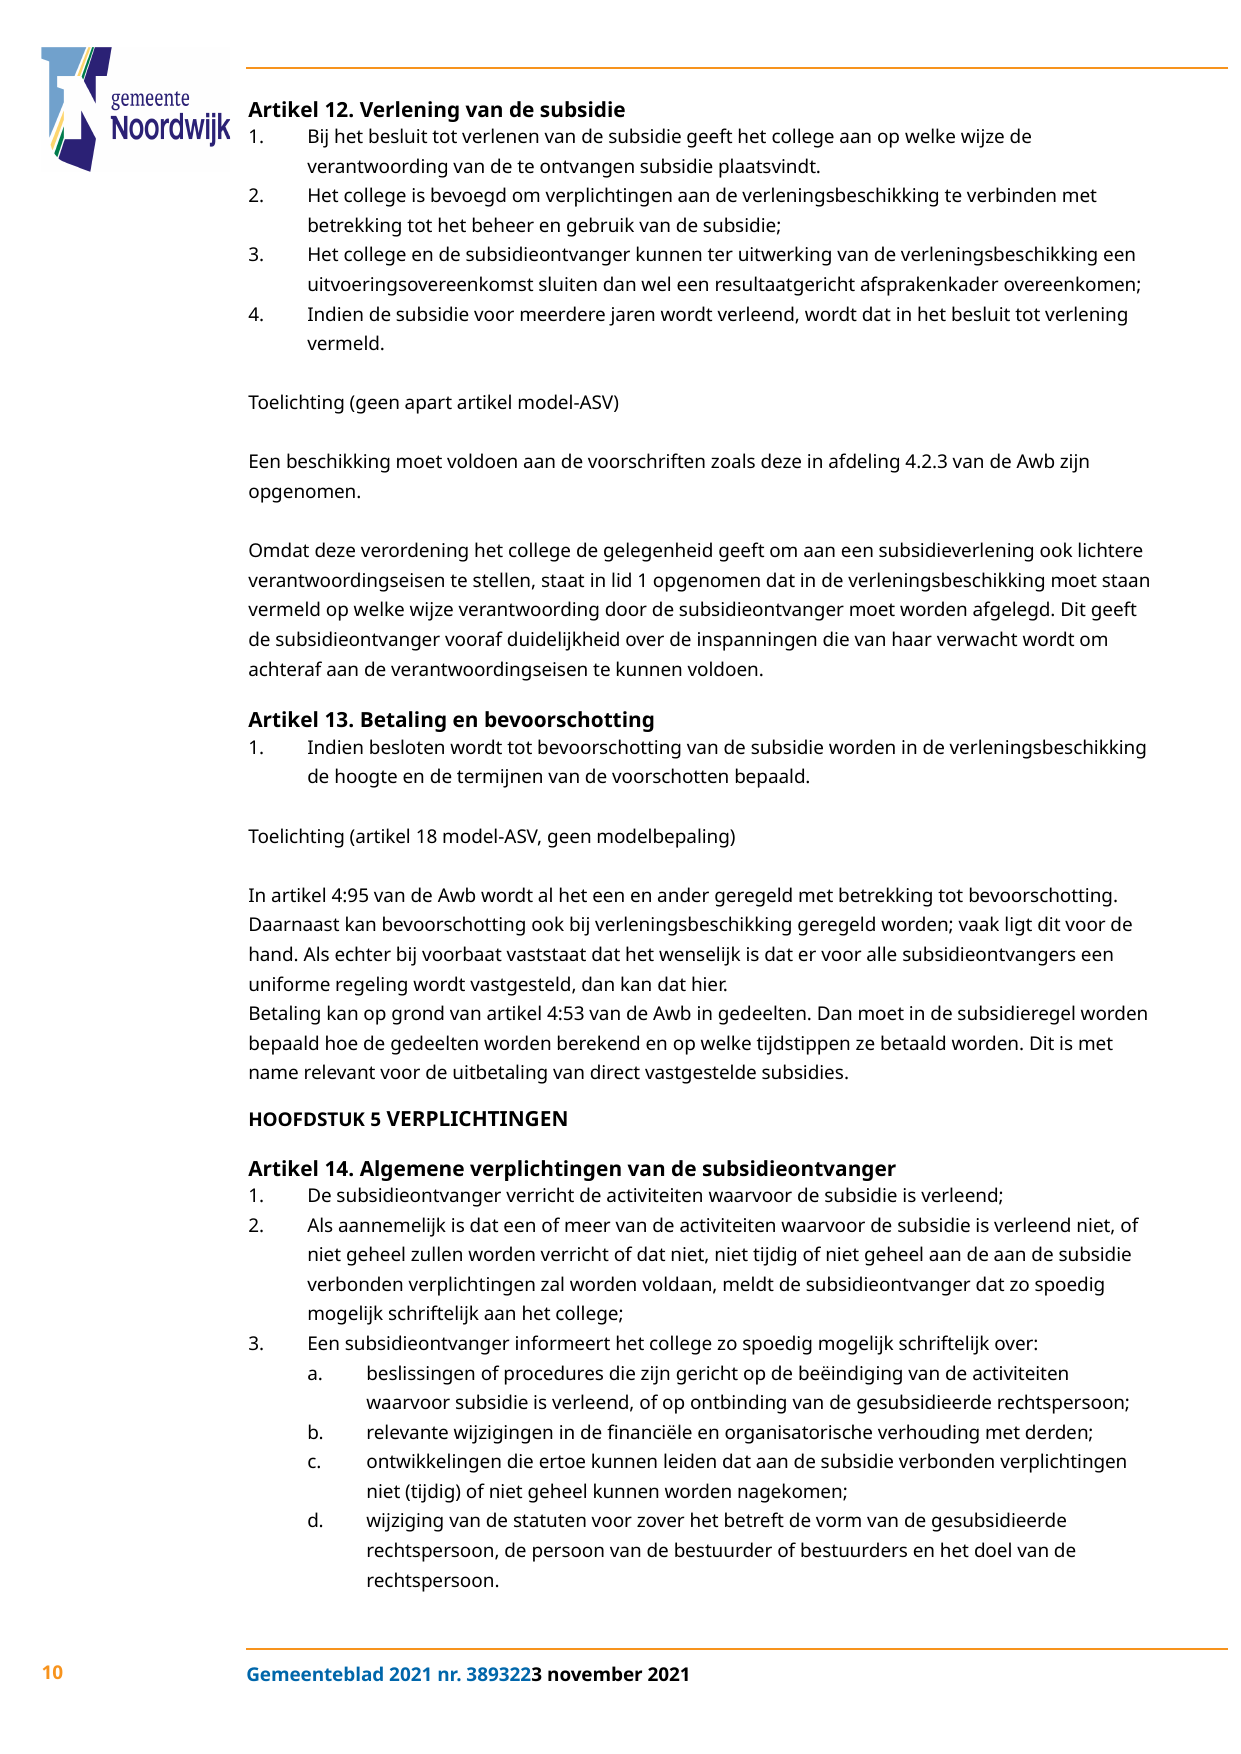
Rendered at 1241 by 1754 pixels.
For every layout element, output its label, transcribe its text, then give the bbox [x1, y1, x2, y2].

text Artikel 12. Verlening van de subsidie [248, 95, 1152, 123]
text HOOFDSTUK 5 VERPLICHTINGEN [248, 1104, 1152, 1133]
list wijziging van de statuten voor zover het betreft de vorm van de gesubsidieerde rechtspersoon, de persoon van de bestuurder of bestuurders en het doel van de rechtspersoon. [307, 1508, 1152, 1593]
list Indien de subsidie voor meerdere jaren wordt verleend, wordt dat in het besluit tot verlening vermeld. [248, 301, 1152, 356]
list beslissingen of procedures die zijn gericht op de beëindiging van de activiteiten waarvoor subsidie is verleend, of op ontbinding van de gesubsidieerde rechtspersoon; [307, 1360, 1152, 1415]
text Artikel 14. Algemene verplichtingen van de subsidieontvanger [248, 1154, 1152, 1182]
list ontwikkelingen die ertoe kunnen leiden dat aan de subsidie verbonden verplichtingen niet (tijdig) of niet geheel kunnen worden nagekomen; [307, 1448, 1152, 1504]
list Een subsidieontvanger informeert het college zo spoedig mogelijk schriftelijk over: [248, 1330, 1152, 1356]
list Het college en de subsidieontvanger kunnen ter uitwerking van de verleningsbeschikking een uitvoeringsovereenkomst sluiten dan wel een resultaatgericht afsprakenkader overeenkomen; [248, 242, 1152, 297]
list Indien besloten wordt tot bevoorschotting van de subsidie worden in de verleningsbeschikking de hoogte en de termijnen van de voorschotten bepaald. [248, 734, 1152, 789]
picture [41, 47, 231, 172]
list Bij het besluit tot verlenen van de subsidie geeft het college aan op welke wijze de verantwoording van de te ontvangen subsidie plaatsvindt. [248, 123, 1152, 178]
list Als aannemelijk is dat een of meer van de activiteiten waarvoor de subsidie is verleend niet, of niet geheel zullen worden verricht of dat niet, niet tijdig of niet geheel aan de aan de subsidie verbonden verplichtingen zal worden voldaan, meldt de subsidieontvanger dat zo spoedig mogelijk schriftelijk aan het college; [248, 1212, 1152, 1326]
list De subsidieontvanger verricht de activiteiten waarvoor de subsidie is verleend; [248, 1182, 1152, 1208]
table_header Toelichting (geen apart artikel model-ASV) Een beschikking moet voldoen aan de voorschriften zoals deze in afdeling 4.2.3 van de Awb zijn opgenomen. Omdat deze verordening het college de gelegenheid geeft om aan een subsidieverlening ook lichtere verantwoordingseisen te stellen, staat in lid 1 opgenomen dat in de verleningsbeschikking moet staan vermeld op welke wijze verantwoording door de subsidieontvanger moet worden afgelegd. Dit geeft de subsidieontvanger vooraf duidelijkheid over de inspanningen die van haar verwacht wordt om achteraf aan de verantwoordingseisen te kunnen voldoen. [248, 390, 1152, 682]
list Het college is bevoegd om verplichtingen aan de verleningsbeschikking te verbinden met betrekking tot het beheer en gebruik van de subsidie; [248, 182, 1152, 238]
list relevante wijzigingen in de financiële en organisatorische verhouding met derden; [307, 1419, 1152, 1445]
text Artikel 13. Betaling en bevoorschotting [248, 706, 1152, 734]
table_header Toelichting (artikel 18 model-ASV, geen modelbepaling) In artikel 4:95 van de Awb wordt al het een en ander geregeld met betrekking tot bevoorschotting. Daarnaast kan bevoorschotting ook bij verleningsbeschikking geregeld worden; vaak ligt dit voor de hand. Als echter bij voorbaat vaststaat dat het wenselijk is dat er voor alle subsidieontvangers een uniforme regeling wordt vastgesteld, dan kan dat hier. Betaling kan op grond van artikel 4:53 van de Awb in gedeelten. Dan moet in de subsidieregel worden bepaald hoe de gedeelten worden berekend en op welke tijdstippen ze betaald worden. Dit is met name relevant voor de uitbetaling van direct vastgestelde subsidies. [248, 823, 1152, 1085]
